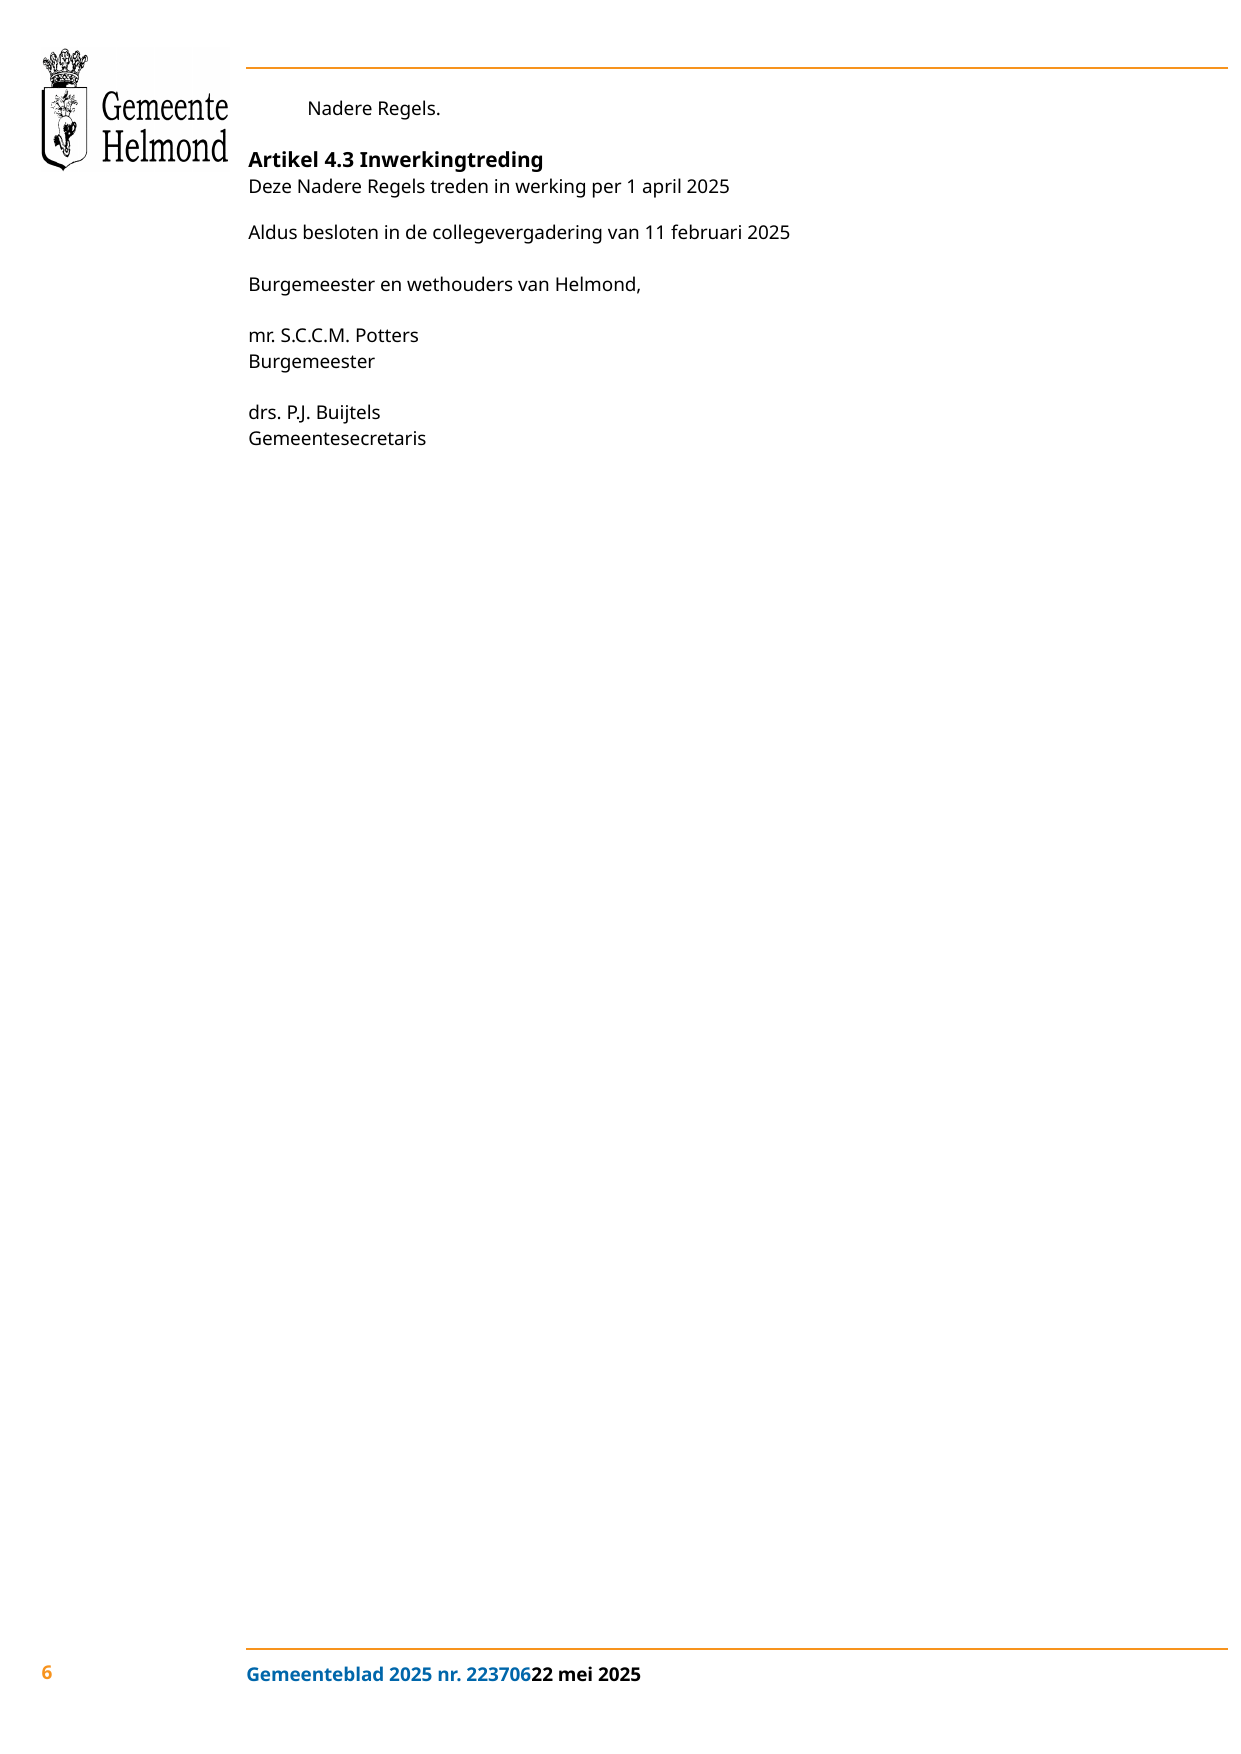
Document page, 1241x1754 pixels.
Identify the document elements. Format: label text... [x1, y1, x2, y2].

text drs. P.J. Buijtels [248, 399, 1152, 425]
text Burgemeester [248, 348, 1152, 374]
text Gemeentesecretaris [248, 425, 1152, 451]
picture [41, 47, 231, 172]
text Aldus besloten in de collegevergadering van 11 februari 2025 [248, 219, 1152, 245]
text mr. S.C.C.M. Potters [248, 322, 1152, 348]
text Artikel 4.3 Inwerkingtreding [248, 145, 1152, 174]
text Deze Nadere Regels treden in werking per 1 april 2025 [248, 174, 1152, 199]
text Burgemeester en wethouders van Helmond, [248, 271, 1152, 296]
list Nadere Regels. [248, 95, 1152, 121]
